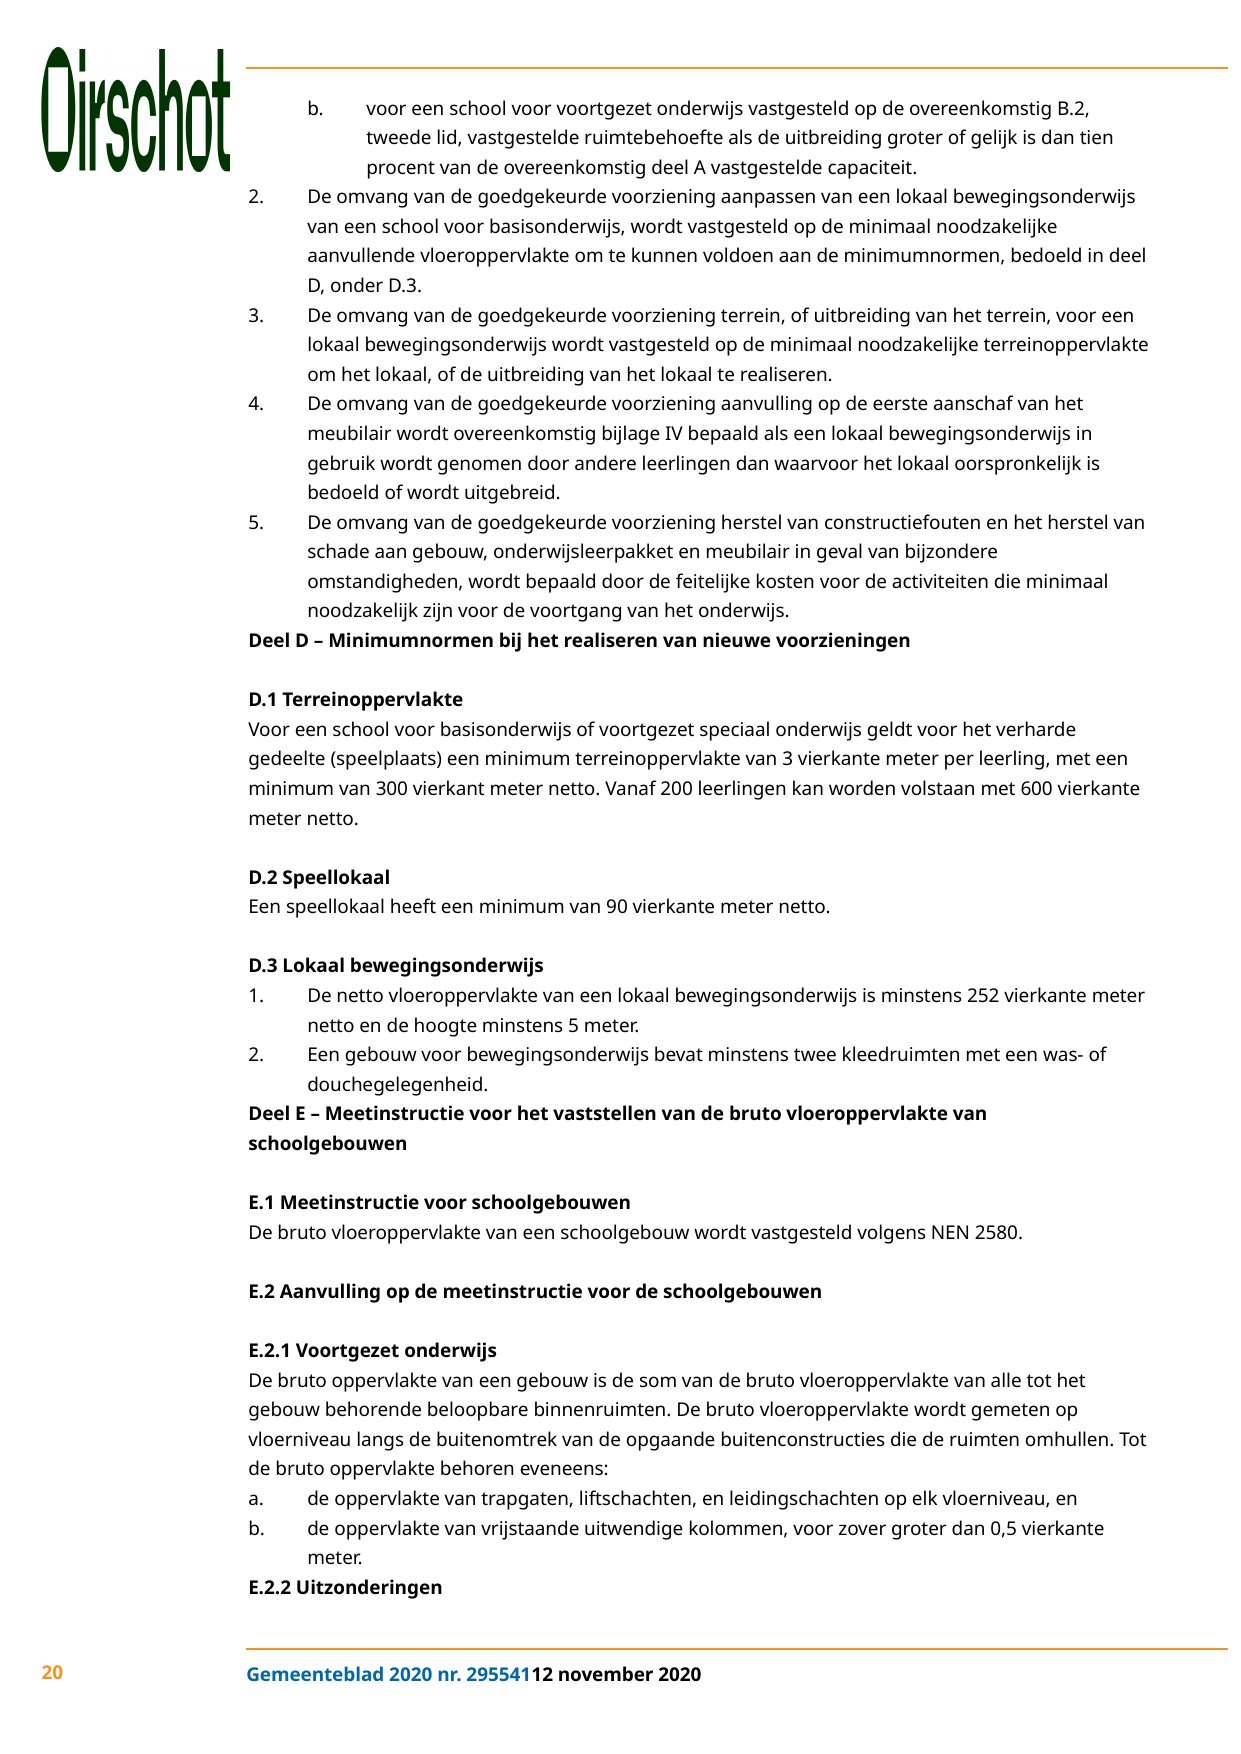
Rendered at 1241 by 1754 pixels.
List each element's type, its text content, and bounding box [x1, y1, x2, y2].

list de oppervlakte van vrijstaande uitwendige kolommen, voor zover groter dan 0,5 vierkante meter. [248, 1515, 1152, 1570]
picture [41, 47, 231, 172]
text D.1 Terreinoppervlakte [248, 686, 1152, 712]
text Voor een school voor basisonderwijs of voortgezet speciaal onderwijs geldt voor het verharde gedeelte (speelplaats) een minimum terreinoppervlakte van 3 vierkante meter per leerling, met een minimum van 300 vierkant meter netto. Vanaf 200 leerlingen kan worden volstaan met 600 vierkante meter netto. [248, 716, 1152, 831]
text D.2 Speellokaal [248, 864, 1152, 890]
text De bruto vloeroppervlakte van een schoolgebouw wordt vastgesteld volgens NEN 2580. [248, 1219, 1152, 1245]
text Een speellokaal heeft een minimum van 90 vierkante meter netto. [248, 893, 1152, 919]
list Een gebouw voor bewegingsonderwijs bevat minstens twee kleedruimten met een was- of douchegelegenheid. [248, 1041, 1152, 1097]
list De omvang van de goedgekeurde voorziening herstel van constructiefouten en het herstel van schade aan gebouw, onderwijsleerpakket en meubilair in geval van bijzondere omstandigheden, wordt bepaald door de feitelijke kosten voor de activiteiten die minimaal noodzakelijk zijn voor de voortgang van het onderwijs. [248, 509, 1152, 623]
list De netto vloeroppervlakte van een lokaal bewegingsonderwijs is minstens 252 vierkante meter netto en de hoogte minstens 5 meter. [248, 982, 1152, 1038]
list De omvang van de goedgekeurde voorziening aanpassen van een lokaal bewegingsonderwijs van een school voor basisonderwijs, wordt vastgesteld op de minimaal noodzakelijke aanvullende vloeroppervlakte om te kunnen voldoen aan de minimumnormen, bedoeld in deel D, onder D.3. [248, 183, 1152, 298]
text De bruto oppervlakte van een gebouw is de som van de bruto vloeroppervlakte van alle tot het gebouw behorende beloopbare binnenruimten. De bruto vloeroppervlakte wordt gemeten op vloerniveau langs de buitenomtrek van de opgaande buitenconstructies die de ruimten omhullen. Tot de bruto oppervlakte behoren eveneens: [248, 1367, 1152, 1481]
text D.3 Lokaal bewegingsonderwijs [248, 953, 1152, 978]
list De omvang van de goedgekeurde voorziening aanvulling op de eerste aanschaf van het meubilair wordt overeenkomstig bijlage IV bepaald als een lokaal bewegingsonderwijs in gebruik wordt genomen door andere leerlingen dan waarvoor het lokaal oorspronkelijk is bedoeld of wordt uitgebreid. [248, 391, 1152, 505]
text E.2.2 Uitzonderingen [248, 1574, 1152, 1600]
text E.2.1 Voortgezet onderwijs [248, 1337, 1152, 1363]
list voor een school voor voortgezet onderwijs vastgesteld op de overeenkomstig B.2, tweede lid, vastgestelde ruimtebehoefte als de uitbreiding groter of gelijk is dan tien procent van de overeenkomstig deel A vastgestelde capaciteit. [307, 95, 1152, 180]
list De omvang van de goedgekeurde voorziening terrein, of uitbreiding van het terrein, voor een lokaal bewegingsonderwijs wordt vastgesteld op de minimaal noodzakelijke terreinoppervlakte om het lokaal, of de uitbreiding van het lokaal te realiseren. [248, 302, 1152, 387]
list de oppervlakte van trapgaten, liftschachten, en leidingschachten op elk vloerniveau, en [248, 1485, 1152, 1511]
text Deel D – Minimumnormen bij het realiseren van nieuwe voorzieningen [248, 627, 1152, 653]
text E.1 Meetinstructie voor schoolgebouwen [248, 1189, 1152, 1215]
text Deel E – Meetinstructie voor het vaststellen van de bruto vloeroppervlakte van schoolgebouwen [248, 1101, 1152, 1156]
text E.2 Aanvulling op de meetinstructie voor de schoolgebouwen [248, 1278, 1152, 1304]
